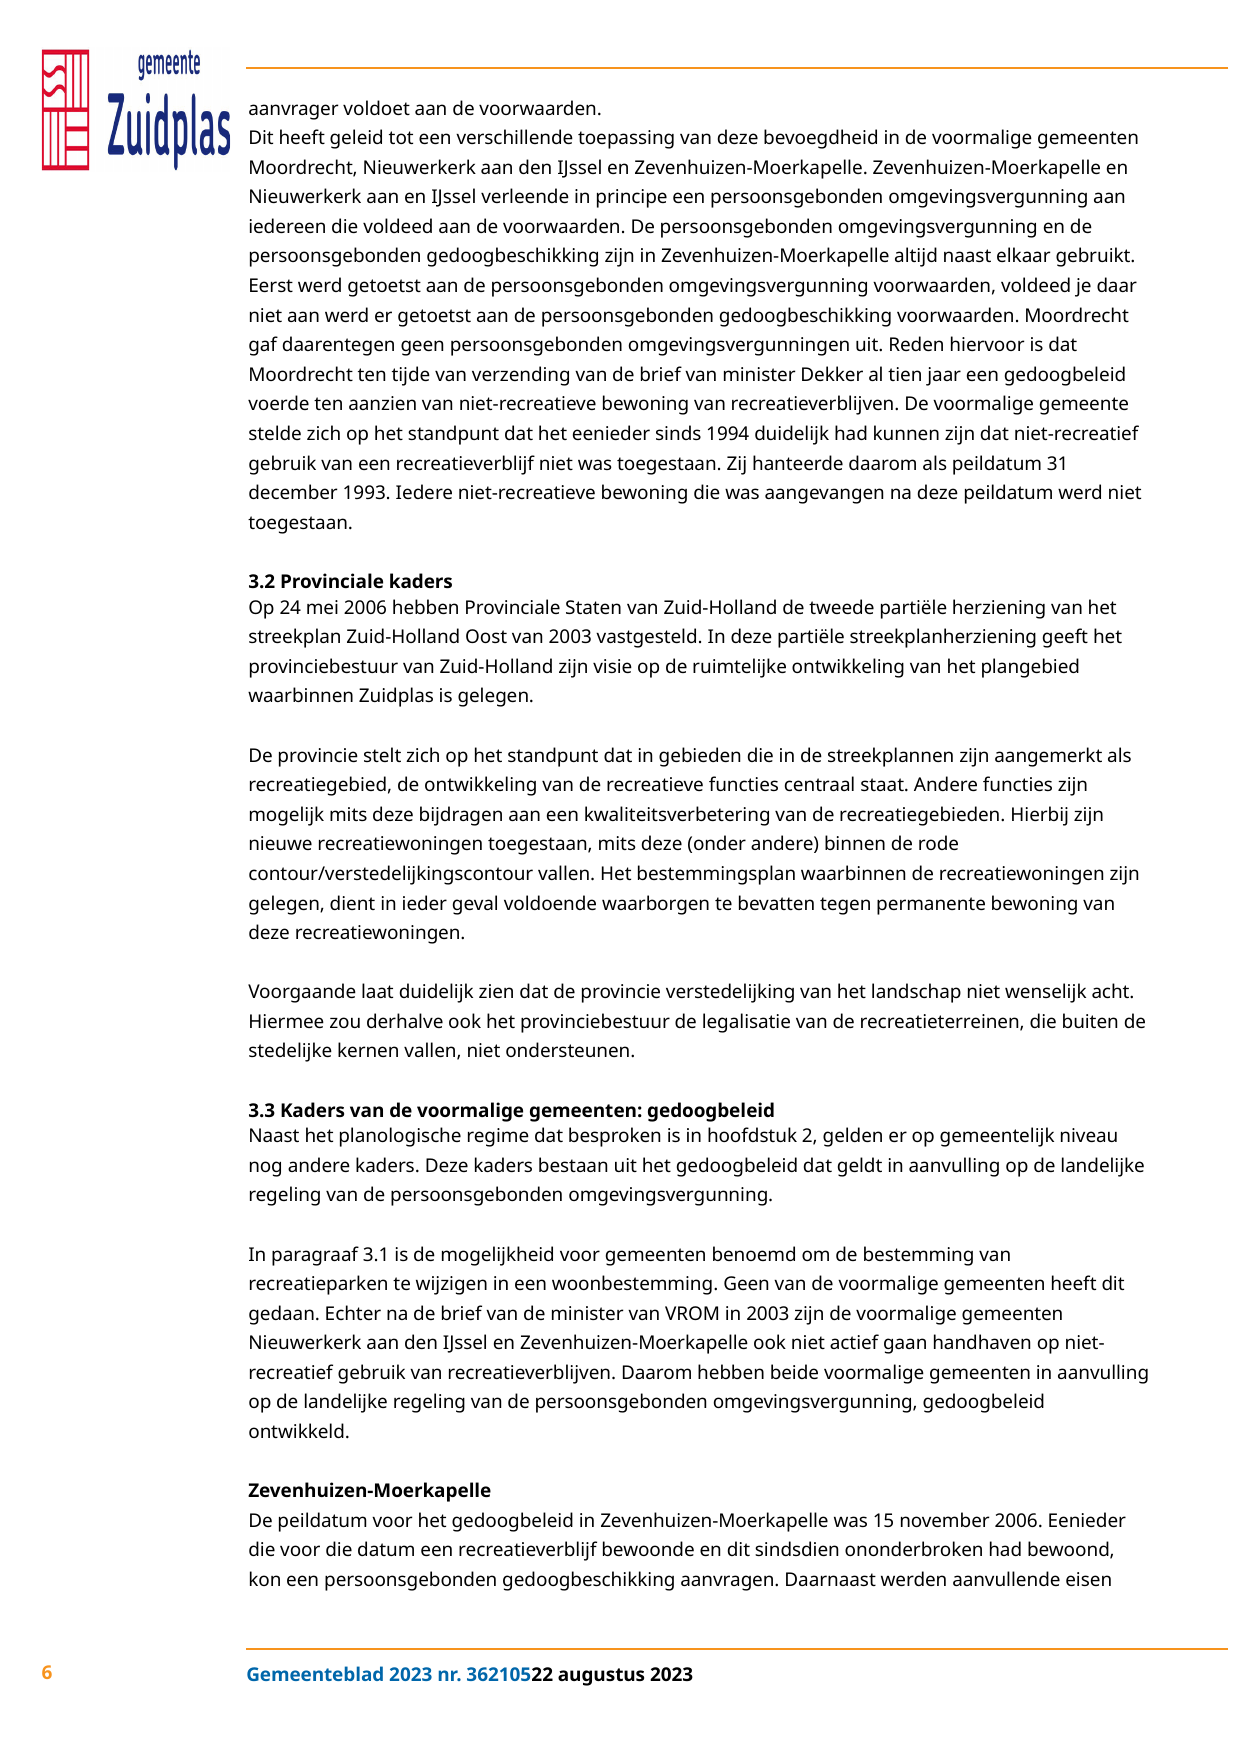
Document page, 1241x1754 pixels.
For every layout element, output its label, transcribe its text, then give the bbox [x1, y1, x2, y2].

text Op 24 mei 2006 hebben Provinciale Staten van Zuid-Holland de tweede partiële herziening van het streekplan Zuid-Holland Oost van 2003 vastgesteld. In deze partiële streekplanherziening geeft het provinciebestuur van Zuid-Holland zijn visie op de ruimtelijke ontwikkeling van het plangebied waarbinnen Zuidplas is gelegen. [248, 594, 1152, 708]
text Naast het planologische regime dat besproken is in hoofdstuk 2, gelden er op gemeentelijk niveau nog andere kaders. Deze kaders bestaan uit het gedoogbeleid dat geldt in aanvulling op de landelijke regeling van de persoonsgebonden omgevingsvergunning. [248, 1122, 1152, 1207]
picture [41, 47, 231, 172]
text De provincie stelt zich op het standpunt dat in gebieden die in de streekplannen zijn aangemerkt als recreatiegebied, de ontwikkeling van de recreatieve functies centraal staat. Andere functies zijn mogelijk mits deze bijdragen aan een kwaliteitsverbetering van de recreatiegebieden. Hierbij zijn nieuwe recreatiewoningen toegestaan, mits deze (onder andere) binnen de rode contour/verstedelijkingscontour vallen. Het bestemmingsplan waarbinnen de recreatiewoningen zijn gelegen, dient in ieder geval voldoende waarborgen te bevatten tegen permanente bewoning van deze recreatiewoningen. [248, 742, 1152, 945]
text aanvrager voldoet aan de voorwaarden. [248, 95, 1152, 121]
text In paragraaf 3.1 is de mogelijkheid voor gemeenten benoemd om de bestemming van recreatieparken te wijzigen in een woonbestemming. Geen van de voormalige gemeenten heeft dit gedaan. Echter na de brief van de minister van VROM in 2003 zijn de voormalige gemeenten Nieuwerkerk aan den IJssel en Zevenhuizen-Moerkapelle ook niet actief gaan handhaven op niet-recreatief gebruik van recreatieverblijven. Daarom hebben beide voormalige gemeenten in aanvulling op de landelijke regeling van de persoonsgebonden omgevingsvergunning, gedoogbeleid ontwikkeld. [248, 1241, 1152, 1444]
text De peildatum voor het gedoogbeleid in Zevenhuizen-Moerkapelle was 15 november 2006. Eenieder die voor die datum een recreatieverblijf bewoonde en dit sindsdien ononderbroken had bewoond, kon een persoonsgebonden gedoogbeschikking aanvragen. Daarnaast werden aanvullende eisen [248, 1507, 1152, 1592]
text 3.3 Kaders van de voormalige gemeenten: gedoogbeleid [248, 1097, 1152, 1122]
text Voorgaande laat duidelijk zien dat de provincie verstedelijking van het landschap niet wenselijk acht. Hiermee zou derhalve ook het provinciebestuur de legalisatie van de recreatieterreinen, die buiten de stedelijke kernen vallen, niet ondersteunen. [248, 978, 1152, 1063]
text Zevenhuizen-Moerkapelle [248, 1477, 1152, 1503]
text 3.2 Provinciale kaders [248, 568, 1152, 594]
text Dit heeft geleid tot een verschillende toepassing van deze bevoegdheid in de voormalige gemeenten Moordrecht, Nieuwerkerk aan den IJssel en Zevenhuizen-Moerkapelle. Zevenhuizen-Moerkapelle en Nieuwerkerk aan en IJssel verleende in principe een persoonsgebonden omgevingsvergunning aan iedereen die voldeed aan de voorwaarden. De persoonsgebonden omgevingsvergunning en de persoonsgebonden gedoogbeschikking zijn in Zevenhuizen-Moerkapelle altijd naast elkaar gebruikt. Eerst werd getoetst aan de persoonsgebonden omgevingsvergunning voorwaarden, voldeed je daar niet aan werd er getoetst aan de persoonsgebonden gedoogbeschikking voorwaarden. Moordrecht gaf daarentegen geen persoonsgebonden omgevingsvergunningen uit. Reden hiervoor is dat Moordrecht ten tijde van verzending van de brief van minister Dekker al tien jaar een gedoogbeleid voerde ten aanzien van niet-recreatieve bewoning van recreatieverblijven. De voormalige gemeente stelde zich op het standpunt dat het eenieder sinds 1994 duidelijk had kunnen zijn dat niet-recreatief gebruik van een recreatieverblijf niet was toegestaan. Zij hanteerde daarom als peildatum 31 december 1993. Iedere niet-recreatieve bewoning die was aangevangen na deze peildatum werd niet toegestaan. [248, 124, 1152, 535]
